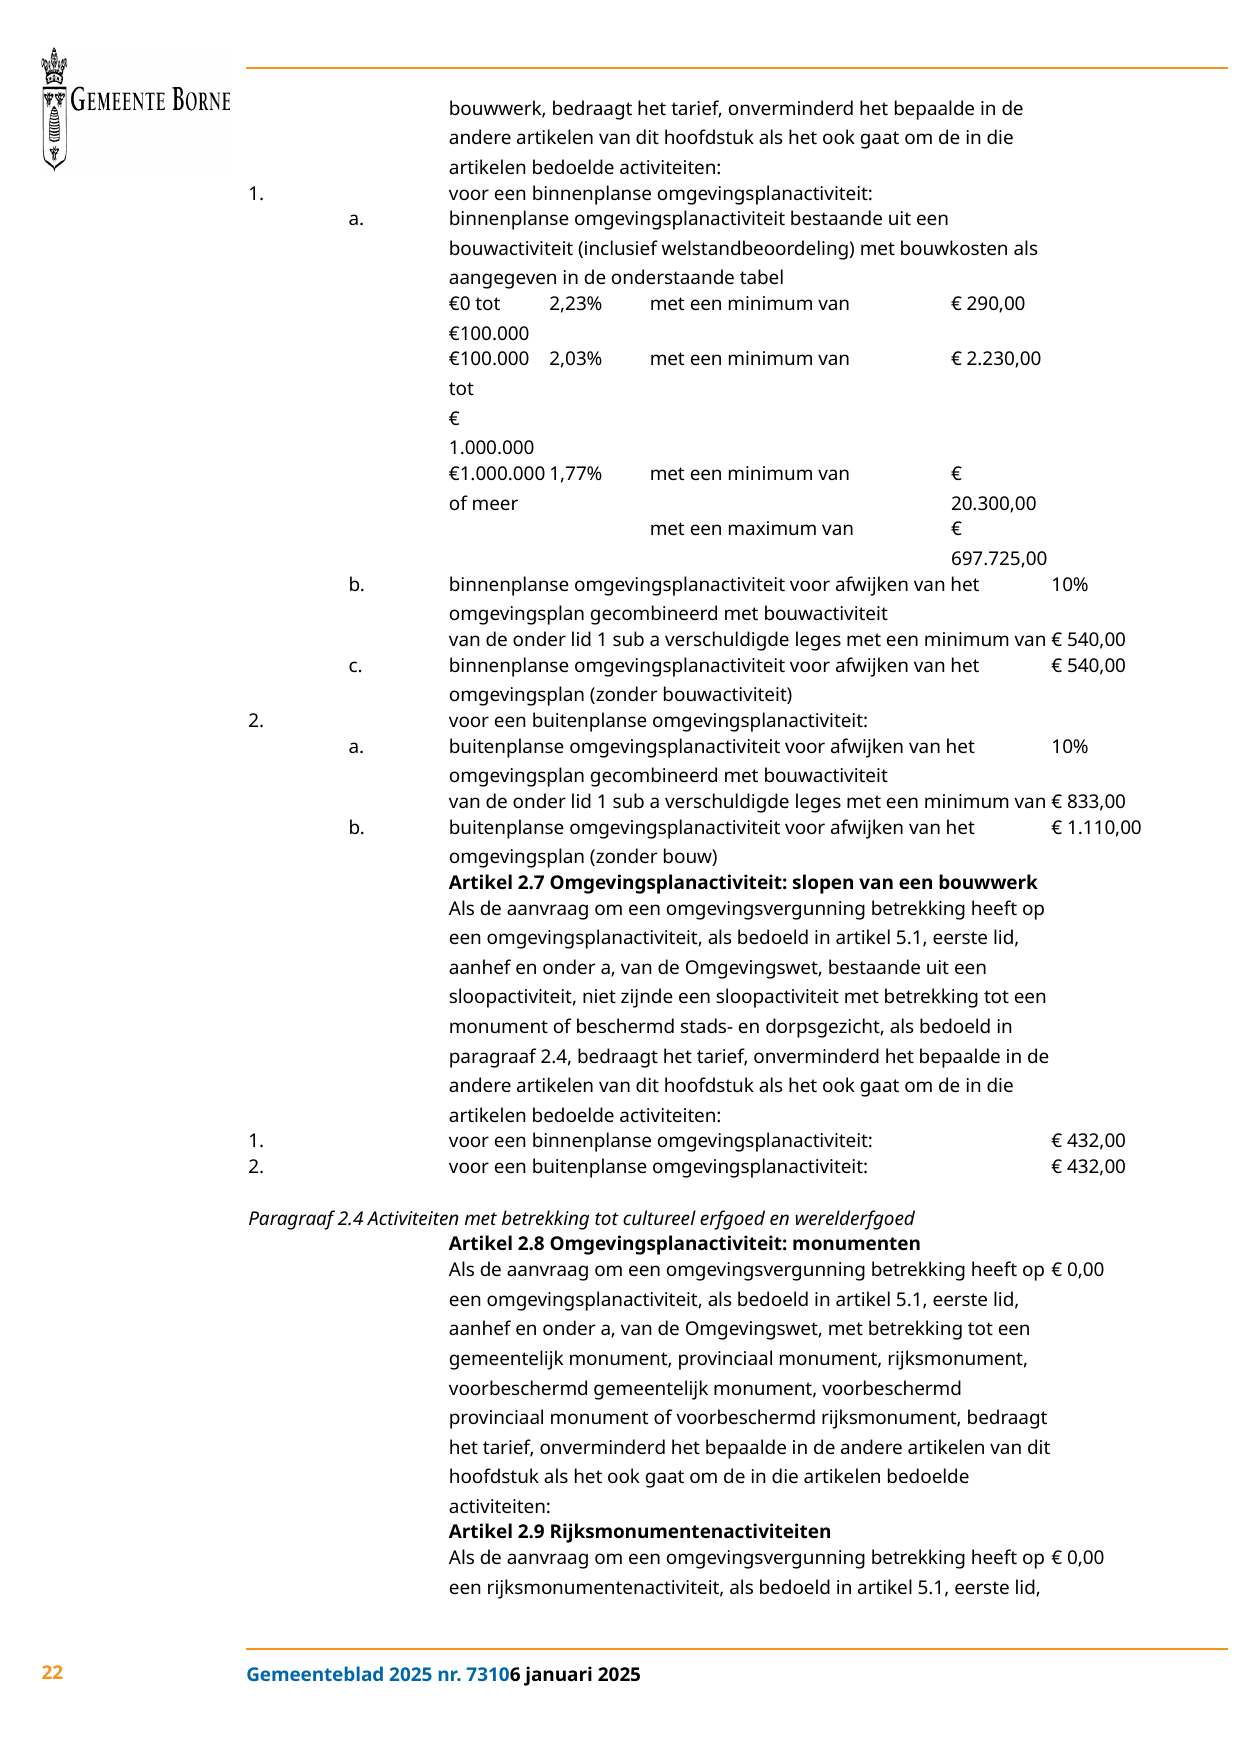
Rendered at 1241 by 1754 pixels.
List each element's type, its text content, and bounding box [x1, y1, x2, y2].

table_cell c. [348, 652, 449, 707]
table_cell met een minimum van [650, 290, 951, 346]
table_cell [348, 1179, 449, 1205]
table_cell [1051, 1179, 1152, 1205]
table_cell [449, 1179, 1051, 1205]
table_cell [248, 895, 348, 1128]
table_cell [1051, 869, 1152, 895]
table_cell 1. [248, 1128, 348, 1153]
table_cell buitenplanse omgevingsplanactiviteit voor afwijken van het omgevingsplan gecombineerd met bouwactiviteit [449, 733, 1051, 788]
table_cell [348, 95, 449, 180]
table_cell b. [348, 571, 449, 626]
table_cell b. [348, 814, 449, 869]
table_cell van de onder lid 1 sub a verschuldigde leges met een minimum van [449, 626, 1051, 652]
table_cell 1. [248, 180, 348, 205]
table_cell [248, 1519, 348, 1544]
table_cell [348, 180, 449, 205]
table_cell Als de aanvraag om een omgevingsvergunning betrekking heeft op een omgevingsplanactiviteit, als bedoeld in artikel 5.1, eerste lid, aanhef en onder a, van de Omgevingswet, bestaande uit een sloopactiviteit, niet zijnde een sloopactiviteit met betrekking tot een monument of beschermd stads- en dorpsgezicht, als bedoeld in paragraaf 2.4, bedraagt het tarief, onverminderd het bepaalde in de andere artikelen van dit hoofdstuk als het ook gaat om de in die artikelen bedoelde activiteiten: [449, 895, 1051, 1128]
table_cell [1051, 95, 1152, 180]
table_cell [348, 788, 449, 814]
table_cell [348, 1545, 449, 1600]
table_cell met een minimum van [650, 346, 951, 460]
table_cell [248, 460, 348, 515]
table_cell € 20.300,00 [951, 460, 1051, 515]
table_cell € 697.725,00 [951, 515, 1051, 571]
table_cell €1.000.000 of meer [449, 460, 549, 515]
table_cell van de onder lid 1 sub a verschuldigde leges met een minimum van [449, 788, 1051, 814]
table_cell [248, 290, 348, 346]
table_cell [348, 290, 449, 346]
table_cell [1051, 515, 1152, 571]
table_cell binnenplanse omgevingsplanactiviteit voor afwijken van het omgevingsplan (zonder bouwactiviteit) [449, 652, 1051, 707]
table_cell Paragraaf 2.4 Activiteiten met betrekking tot cultureel erfgoed en werelderfgoed [248, 1205, 1051, 1231]
table_cell [348, 707, 449, 733]
table_cell [248, 733, 348, 788]
table_cell met een maximum van [650, 515, 951, 571]
table_cell [248, 346, 348, 460]
table_cell met een minimum van [650, 460, 951, 515]
table_cell 2. [248, 1154, 348, 1179]
table_cell voor een binnenplanse omgevingsplanactiviteit: [449, 1128, 1051, 1153]
table_cell [248, 788, 348, 814]
table_cell [248, 869, 348, 895]
table_cell €0 tot €100.000 [449, 290, 549, 346]
table_cell binnenplanse omgevingsplanactiviteit bestaande uit een bouwactiviteit (inclusief welstandbeoordeling) met bouwkosten als aangegeven in de onderstaande tabel [449, 205, 1051, 290]
table_cell 2,23% [549, 290, 649, 346]
table_cell [248, 1256, 348, 1519]
table_cell bouwwerk, bedraagt het tarief, onverminderd het bepaalde in de andere artikelen van dit hoofdstuk als het ook gaat om de in die artikelen bedoelde activiteiten: [449, 95, 1051, 180]
table_cell [348, 1519, 449, 1544]
table_cell voor een binnenplanse omgevingsplanactiviteit: [449, 180, 1051, 205]
table_cell 2. [248, 707, 348, 733]
table_cell [1051, 460, 1152, 515]
table_cell [348, 1256, 449, 1519]
table_cell [248, 652, 348, 707]
table_cell [1051, 1205, 1152, 1231]
table_cell binnenplanse omgevingsplanactiviteit voor afwijken van het omgevingsplan gecombineerd met bouwactiviteit [449, 571, 1051, 626]
picture [41, 47, 231, 172]
table_cell [348, 895, 449, 1128]
table_cell a. [348, 205, 449, 290]
table_cell € 540,00 [1051, 652, 1152, 707]
table_cell [248, 1179, 348, 1205]
table_cell € 833,00 [1051, 788, 1152, 814]
table_cell € 432,00 [1051, 1128, 1152, 1153]
table_cell Artikel 2.8 Omgevingsplanactiviteit: monumenten [449, 1231, 1051, 1256]
table_cell [449, 515, 549, 571]
table_cell € 1.110,00 [1051, 814, 1152, 869]
table_cell [348, 460, 449, 515]
table_cell € 2.230,00 [951, 346, 1051, 460]
table_cell [348, 869, 449, 895]
table_cell [1051, 180, 1152, 205]
table_cell [348, 1231, 449, 1256]
table_cell 2,03% [549, 346, 649, 460]
table_cell Artikel 2.9 Rijksmonumentenactiviteiten [449, 1519, 1051, 1544]
table_cell € 0,00 [1051, 1256, 1152, 1519]
table_cell [1051, 290, 1152, 346]
table_cell [348, 626, 449, 652]
table_cell 10% [1051, 571, 1152, 626]
table_cell voor een buitenplanse omgevingsplanactiviteit: [449, 1154, 1051, 1179]
table_cell [1051, 205, 1152, 290]
table_cell [1051, 707, 1152, 733]
table_cell [248, 1231, 348, 1256]
table_cell [549, 515, 649, 571]
table_cell [1051, 895, 1152, 1128]
table_cell [248, 95, 348, 180]
table_cell [248, 205, 348, 290]
table_cell [1051, 1519, 1152, 1544]
table_cell [348, 1154, 449, 1179]
table_cell [348, 1128, 449, 1153]
table_cell [248, 1545, 348, 1600]
table_cell € 540,00 [1051, 626, 1152, 652]
table_cell 10% [1051, 733, 1152, 788]
table_cell [248, 571, 348, 626]
table_cell [348, 515, 449, 571]
table_cell [348, 346, 449, 460]
table_cell buitenplanse omgevingsplanactiviteit voor afwijken van het omgevingsplan (zonder bouw) [449, 814, 1051, 869]
table_cell [248, 814, 348, 869]
table_cell [248, 515, 348, 571]
table_cell € 432,00 [1051, 1154, 1152, 1179]
table_cell a. [348, 733, 449, 788]
table_cell Als de aanvraag om een omgevingsvergunning betrekking heeft op een omgevingsplanactiviteit, als bedoeld in artikel 5.1, eerste lid, aanhef en onder a, van de Omgevingswet, met betrekking tot een gemeentelijk monument, provinciaal monument, rijksmonument, voorbeschermd gemeentelijk monument, voorbeschermd provinciaal monument of voorbeschermd rijksmonument, bedraagt het tarief, onverminderd het bepaalde in de andere artikelen van dit hoofdstuk als het ook gaat om de in die artikelen bedoelde activiteiten: [449, 1256, 1051, 1519]
table_cell Artikel 2.7 Omgevingsplanactiviteit: slopen van een bouwwerk [449, 869, 1051, 895]
table_cell [248, 626, 348, 652]
table_cell Als de aanvraag om een omgevingsvergunning betrekking heeft op een rijksmonumentenactiviteit, als bedoeld in artikel 5.1, eerste lid, [449, 1545, 1051, 1600]
table_cell 1,77% [549, 460, 649, 515]
table_cell €100.000 tot € 1.000.000 [449, 346, 549, 460]
table_cell € 290,00 [951, 290, 1051, 346]
table_cell [1051, 1231, 1152, 1256]
table_cell € 0,00 [1051, 1545, 1152, 1600]
table_cell [1051, 346, 1152, 460]
table_cell voor een buitenplanse omgevingsplanactiviteit: [449, 707, 1051, 733]
